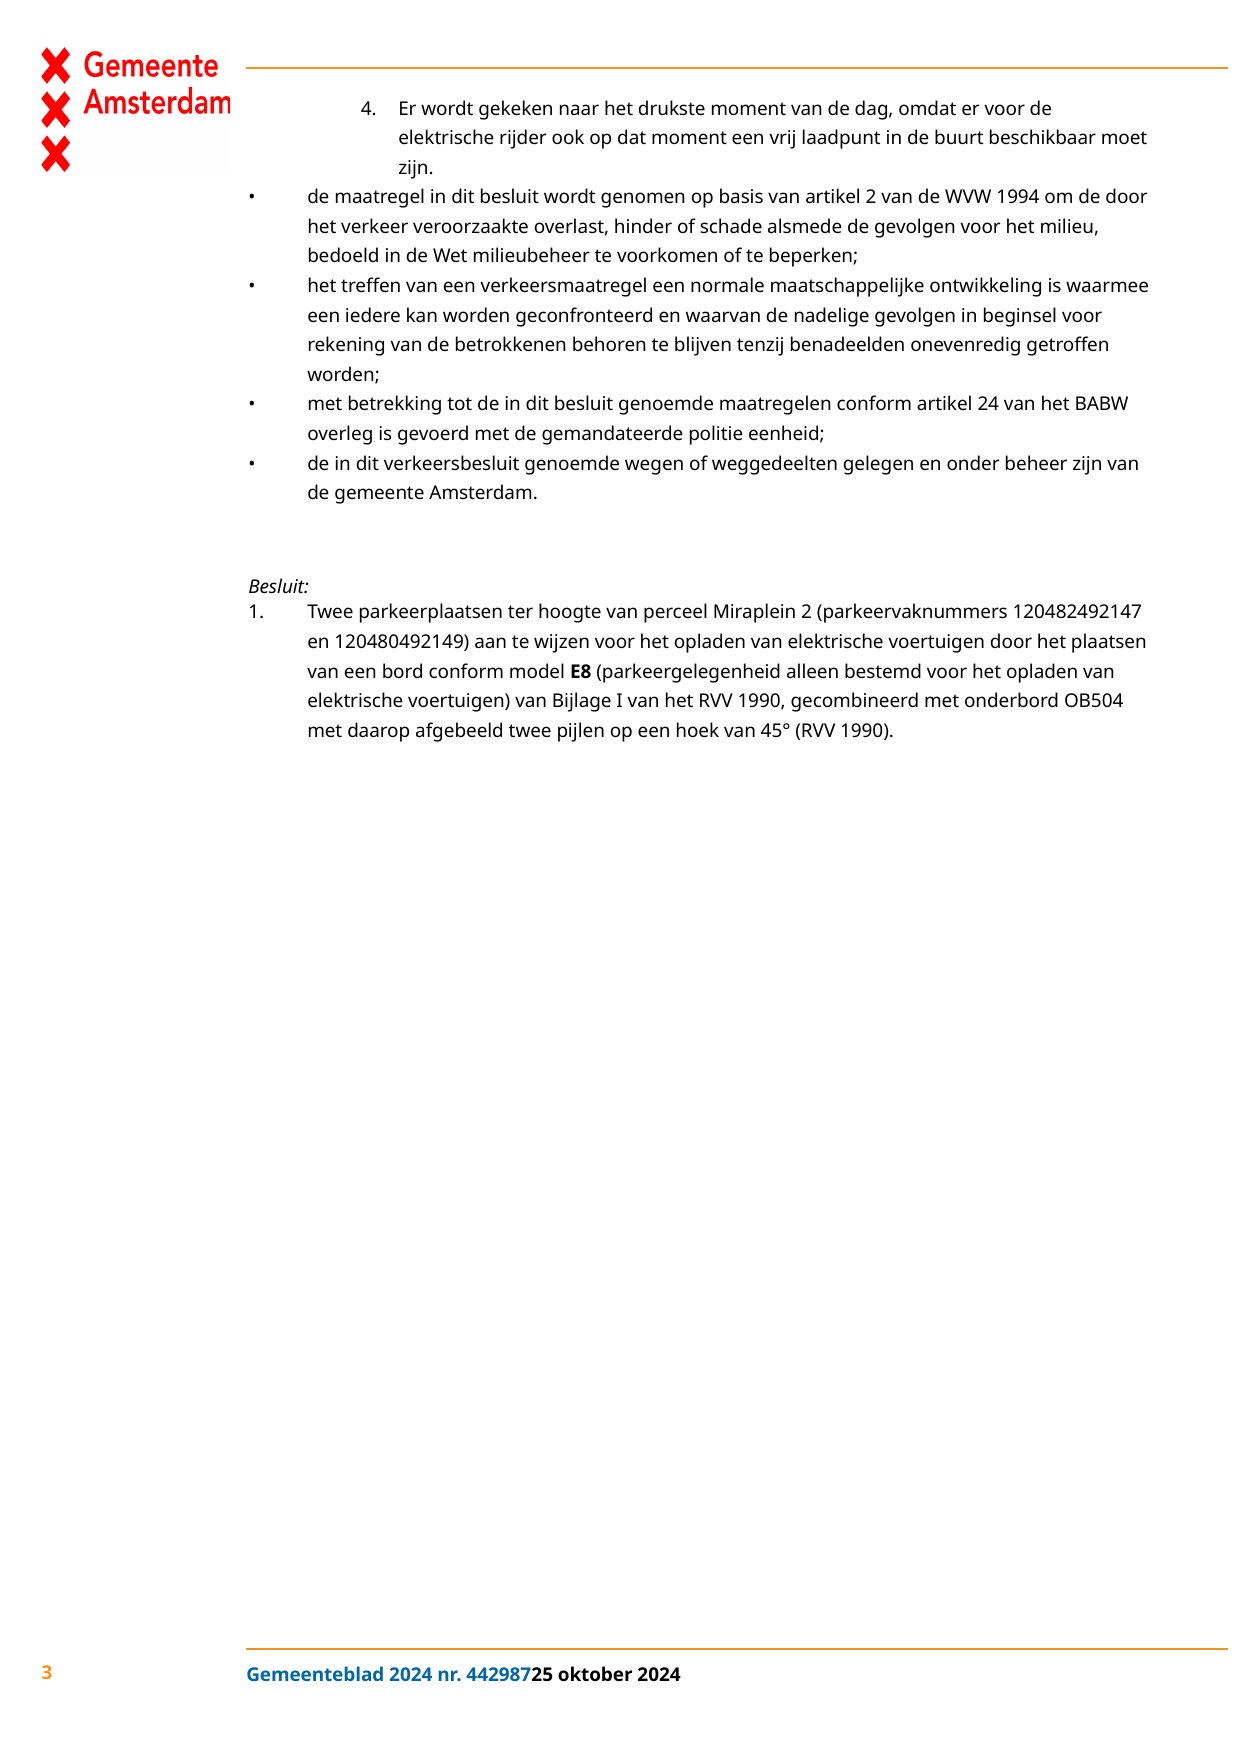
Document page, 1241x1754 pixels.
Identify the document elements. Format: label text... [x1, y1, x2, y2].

list de maatregel in dit besluit wordt genomen op basis van artikel 2 van de WVW 1994 om de door het verkeer veroorzaakte overlast, hinder of schade alsmede de gevolgen voor het milieu, bedoeld in de Wet milieubeheer te voorkomen of te beperken; [248, 183, 1152, 268]
list het treffen van een verkeersmaatregel een normale maatschappelijke ontwikkeling is waarmee een iedere kan worden geconfronteerd en waarvan de nadelige gevolgen in beginsel voor rekening van de betrokkenen behoren te blijven tenzij benadeelden onevenredig getroffen worden; [248, 272, 1152, 387]
list Twee parkeerplaatsen ter hoogte van perceel Miraplein 2 (parkeervaknummers 120482492147 en 120480492149) aan te wijzen voor het opladen van elektrische voertuigen door het plaatsen van een bord conform model E8 (parkeergelegenheid alleen bestemd voor het opladen van elektrische voertuigen) van Bijlage I van het RVV 1990, gecombineerd met onderbord OB504 met daarop afgebeeld twee pijlen op een hoek van 45° (RVV 1990). [248, 599, 1152, 743]
list de in dit verkeersbesluit genoemde wegen of weggedeelten gelegen en onder beheer zijn van de gemeente Amsterdam. [248, 450, 1152, 505]
list Er wordt gekeken naar het drukste moment van de dag, omdat er voor de elektrische rijder ook op dat moment een vrij laadpunt in de buurt beschikbaar moet zijn. [361, 95, 1152, 180]
picture [41, 47, 231, 172]
text Besluit: [248, 573, 1152, 599]
list met betrekking tot de in dit besluit genoemde maatregelen conform artikel 24 van het BABW overleg is gevoerd met de gemandateerde politie eenheid; [248, 391, 1152, 446]
